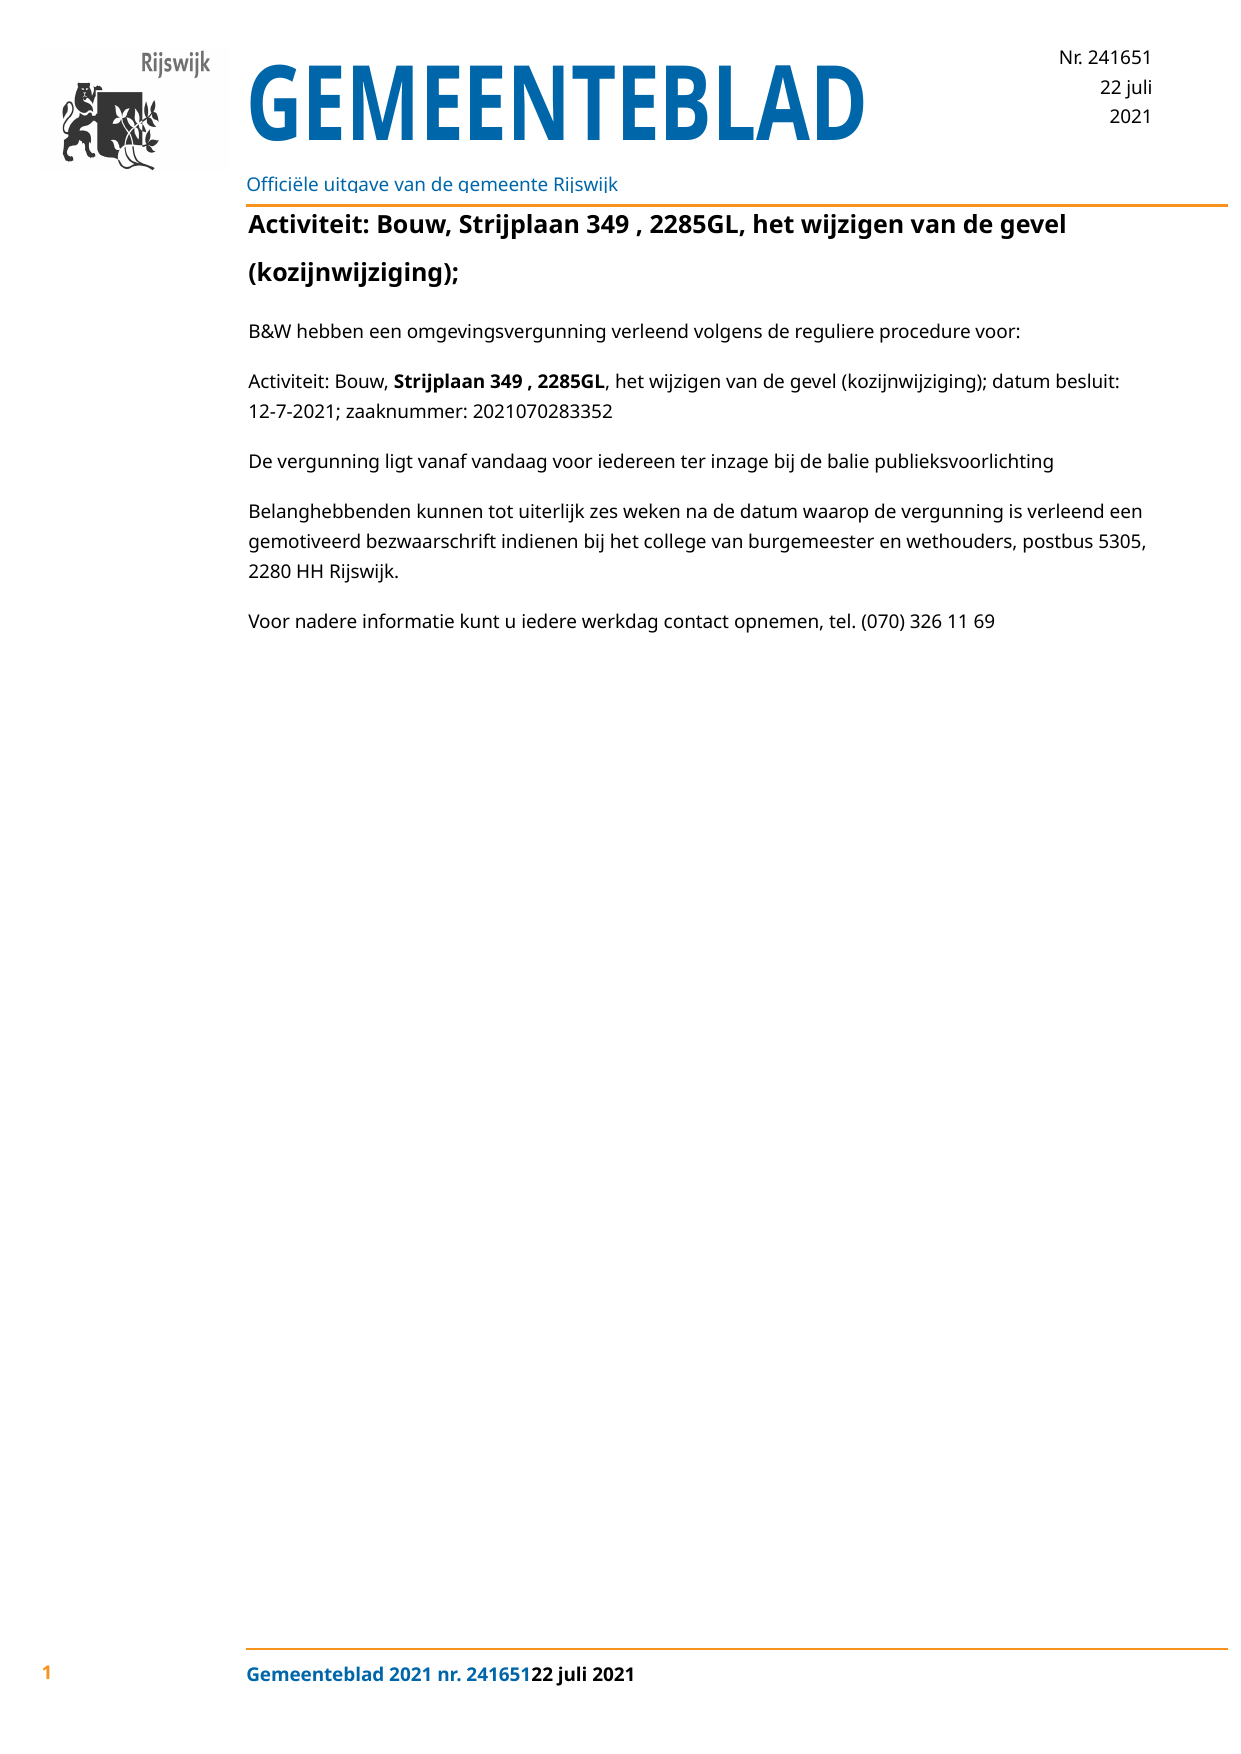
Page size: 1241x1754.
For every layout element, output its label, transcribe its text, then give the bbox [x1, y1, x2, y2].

text Activiteit: Bouw, Strijplaan 349 , 2285GL, het wijzigen van de gevel (kozijnwijziging); datum besluit: 12-7-2021; zaaknummer: 2021070283352 [248, 368, 1152, 424]
picture [41, 47, 231, 172]
text Belanghebbenden kunnen tot uiterlijk zes weken na de datum waarop de vergunning is verleend een gemotiveerd bezwaarschrift indienen bij het college van burgemeester en wethouders, postbus 5305, 2280 HH Rijswijk. [248, 499, 1152, 584]
text Voor nadere informatie kunt u iedere werkdag contact opnemen, tel. (070) 326 11 69 [248, 608, 1152, 634]
text De vergunning ligt vanaf vandaag voor iedereen ter inzage bij de balie publieksvoorlichting [248, 448, 1152, 474]
text B&W hebben een omgevingsvergunning verleend volgens de reguliere procedure voor: [248, 318, 1152, 344]
text Activiteit: Bouw, Strijplaan 349 , 2285GL, het wijzigen van de gevel (kozijnwijziging); [248, 207, 1152, 288]
